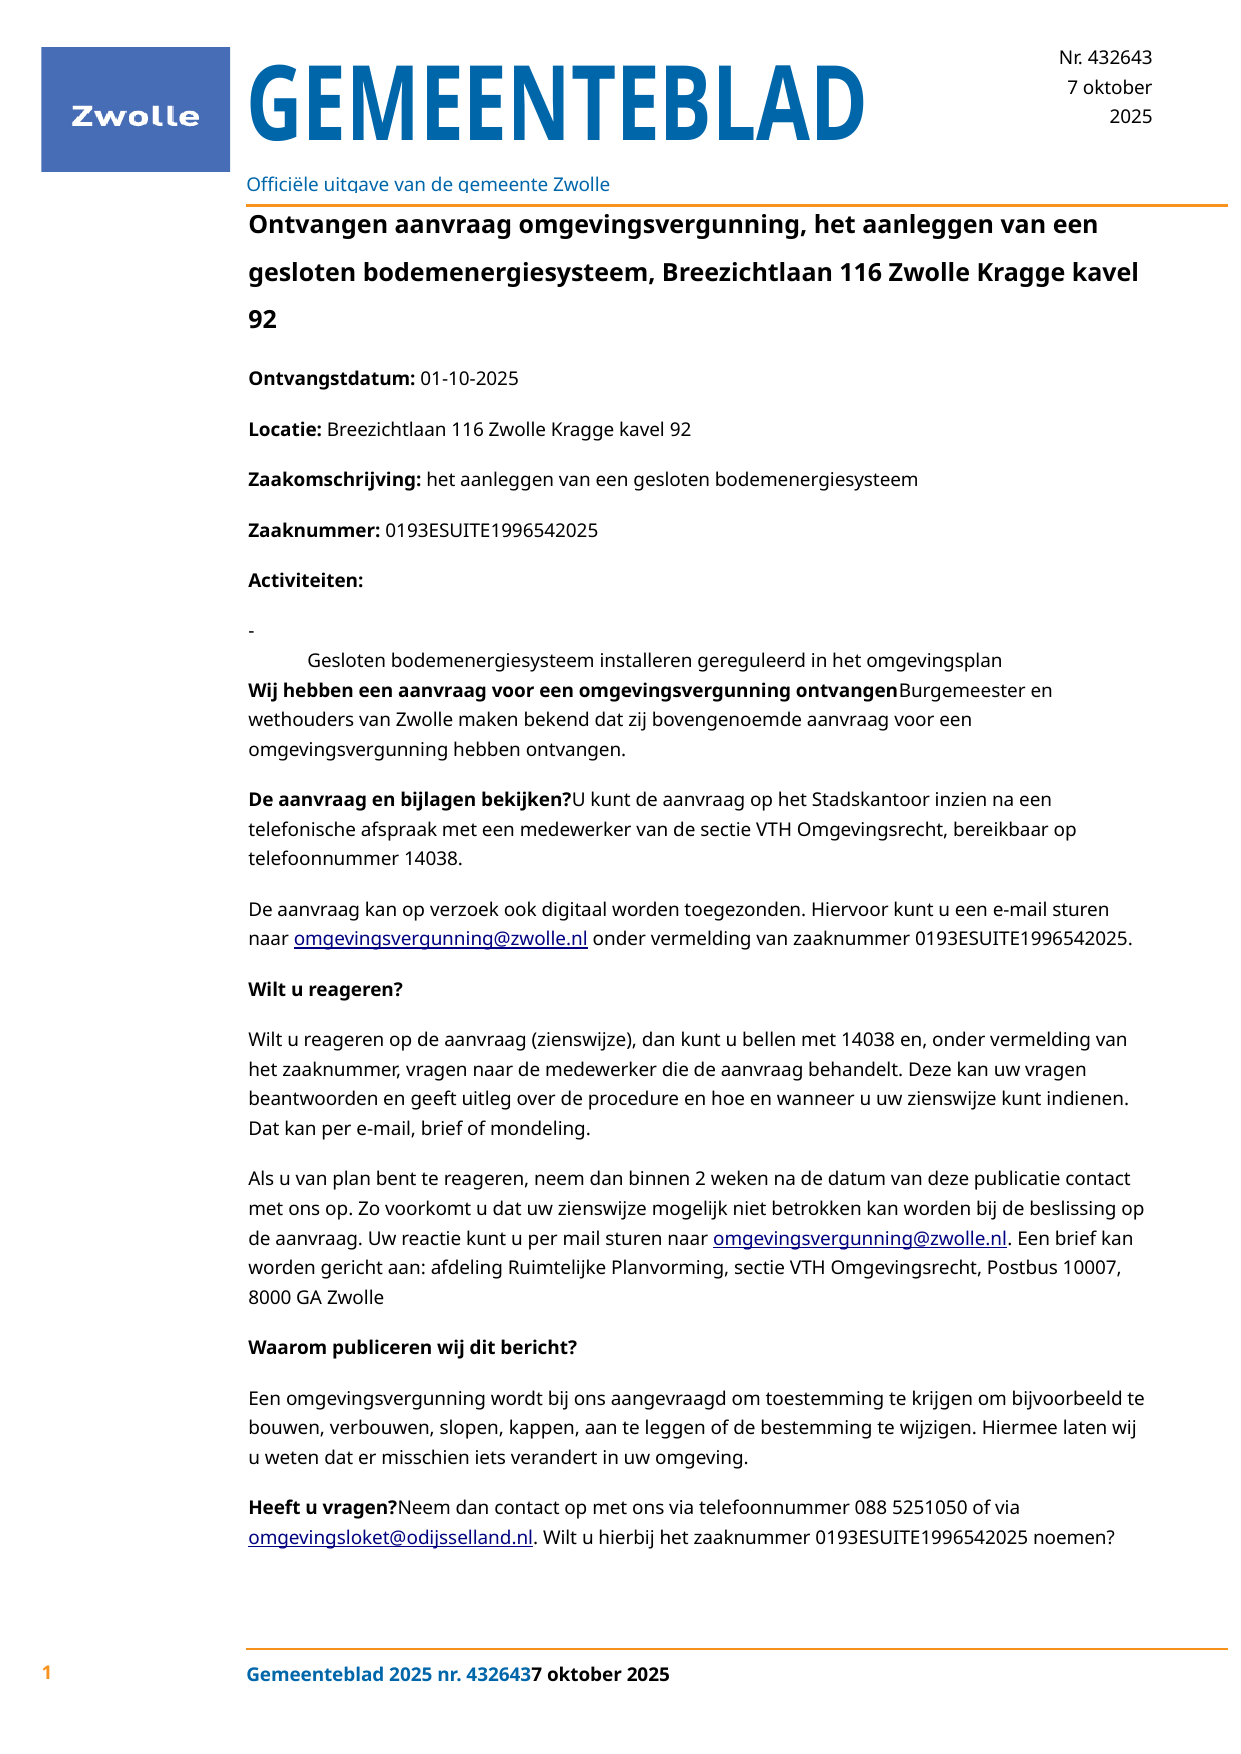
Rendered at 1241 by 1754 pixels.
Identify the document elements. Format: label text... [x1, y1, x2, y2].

text Een omgevingsvergunning wordt bij ons aangevraagd om toestemming te krijgen om bijvoorbeeld te bouwen, verbouwen, slopen, kappen, aan te leggen of de bestemming te wijzigen. Hiermee laten wij u weten dat er misschien iets verandert in uw omgeving. [248, 1385, 1152, 1469]
text Zaaknummer: 0193ESUITE1996542025 [248, 517, 1152, 542]
text Waarom publiceren wij dit bericht? [248, 1334, 1152, 1360]
text Wilt u reageren op de aanvraag (zienswijze), dan kunt u bellen met 14038 en, onder vermelding van het zaaknummer, vragen naar de medewerker die de aanvraag behandelt. Deze kan uw vragen beantwoorden en geeft uitleg over de procedure en hoe en wanneer u uw zienswijze kunt indienen. Dat kan per e-mail, brief of mondeling. [248, 1026, 1152, 1141]
text De aanvraag en bijlagen bekijken?U kunt de aanvraag op het Stadskantoor inzien na een telefonische afspraak met een medewerker van de sectie VTH Omgevingsrecht, bereikbaar op telefoonnummer 14038. [248, 786, 1152, 871]
text Locatie: Breezichtlaan 116 Zwolle Kragge kavel 92 [248, 416, 1152, 442]
text Ontvangstdatum: 01-10-2025 [248, 366, 1152, 391]
picture [41, 47, 231, 172]
text Ontvangen aanvraag omgevingsvergunning, het aanleggen van een gesloten bodemenergiesysteem, Breezichtlaan 116 Zwolle Kragge kavel 92 [248, 207, 1152, 336]
text Wij hebben een aanvraag voor een omgevingsvergunning ontvangenBurgemeester en wethouders van Zwolle maken bekend dat zij bovengenoemde aanvraag voor een omgevingsvergunning hebben ontvangen. [248, 677, 1152, 762]
text Als u van plan bent te reageren, neem dan binnen 2 weken na de datum van deze publicatie contact met ons op. Zo voorkomt u dat uw zienswijze mogelijk niet betrokken kan worden bij de beslissing op de aanvraag. Uw reactie kunt u per mail sturen naar omgevingsvergunning@zwolle.nl. Een brief kan worden gericht aan: afdeling Ruimtelijke Planvorming, sectie VTH Omgevingsrecht, Postbus 10007, 8000 GA Zwolle [248, 1166, 1152, 1309]
text Zaakomschrijving: het aanleggen van een gesloten bodemenergiesysteem [248, 466, 1152, 492]
list Gesloten bodemenergiesysteem installeren gereguleerd in het omgevingsplan [248, 647, 1152, 673]
text Wilt u reageren? [248, 976, 1152, 1002]
text De aanvraag kan op verzoek ook digitaal worden toegezonden. Hiervoor kunt u een e-mail sturen naar omgevingsvergunning@zwolle.nl onder vermelding van zaaknummer 0193ESUITE1996542025. [248, 896, 1152, 951]
text Heeft u vragen?Neem dan contact op met ons via telefoonnummer 088 5251050 of via omgevingsloket@odijsselland.nl. Wilt u hierbij het zaaknummer 0193ESUITE1996542025 noemen? [248, 1494, 1152, 1549]
text Activiteiten: [248, 567, 1152, 593]
